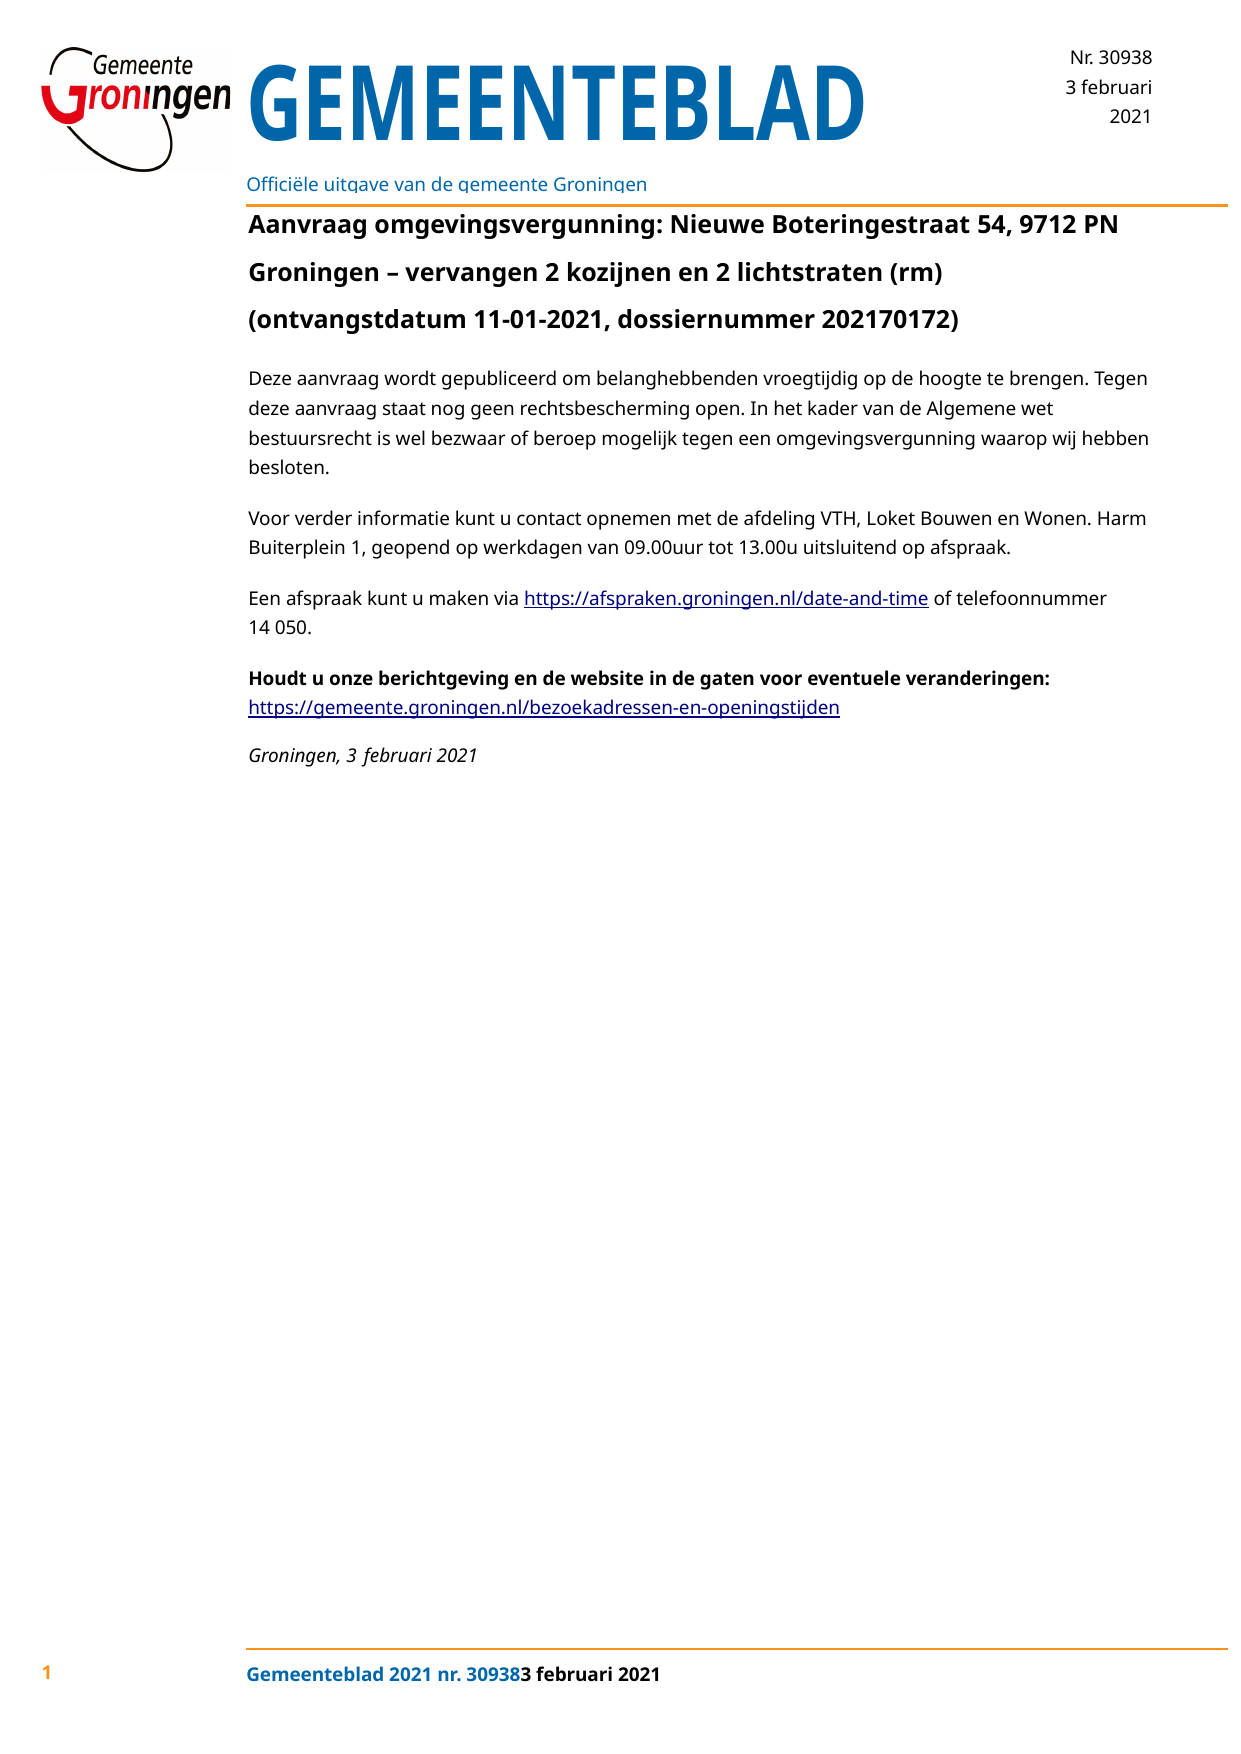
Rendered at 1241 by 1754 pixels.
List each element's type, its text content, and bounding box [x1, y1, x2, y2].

text Deze aanvraag wordt gepubliceerd om belanghebbenden vroegtijdig op de hoogte te brengen. Tegen deze aanvraag staat nog geen rechtsbescherming open. In het kader van de Algemene wet bestuursrecht is wel bezwaar of beroep mogelijk tegen een omgevingsvergunning waarop wij hebben besloten. [248, 366, 1152, 480]
text Een afspraak kunt u maken via https://afspraken.groningen.nl/date-and-time of telefoonnummer 14 050. [248, 585, 1152, 640]
text Aanvraag omgevingsvergunning: Nieuwe Boteringestraat 54, 9712 PN Groningen – vervangen 2 kozijnen en 2 lichtstraten (rm) (ontvangstdatum 11-01-2021, dossiernummer 202170172) [248, 207, 1152, 336]
picture [41, 47, 231, 172]
text Houdt u onze berichtgeving en de website in de gaten voor eventuele veranderingen: https://gemeente.groningen.nl/bezoekadressen-en-openingstijden [248, 665, 1152, 720]
text Groningen, 3 februari 2021 [248, 742, 1152, 768]
text Voor verder informatie kunt u contact opnemen met de afdeling VTH, Loket Bouwen en Wonen. Harm Buiterplein 1, geopend op werkdagen van 09.00uur tot 13.00u uitsluitend op afspraak. [248, 505, 1152, 560]
